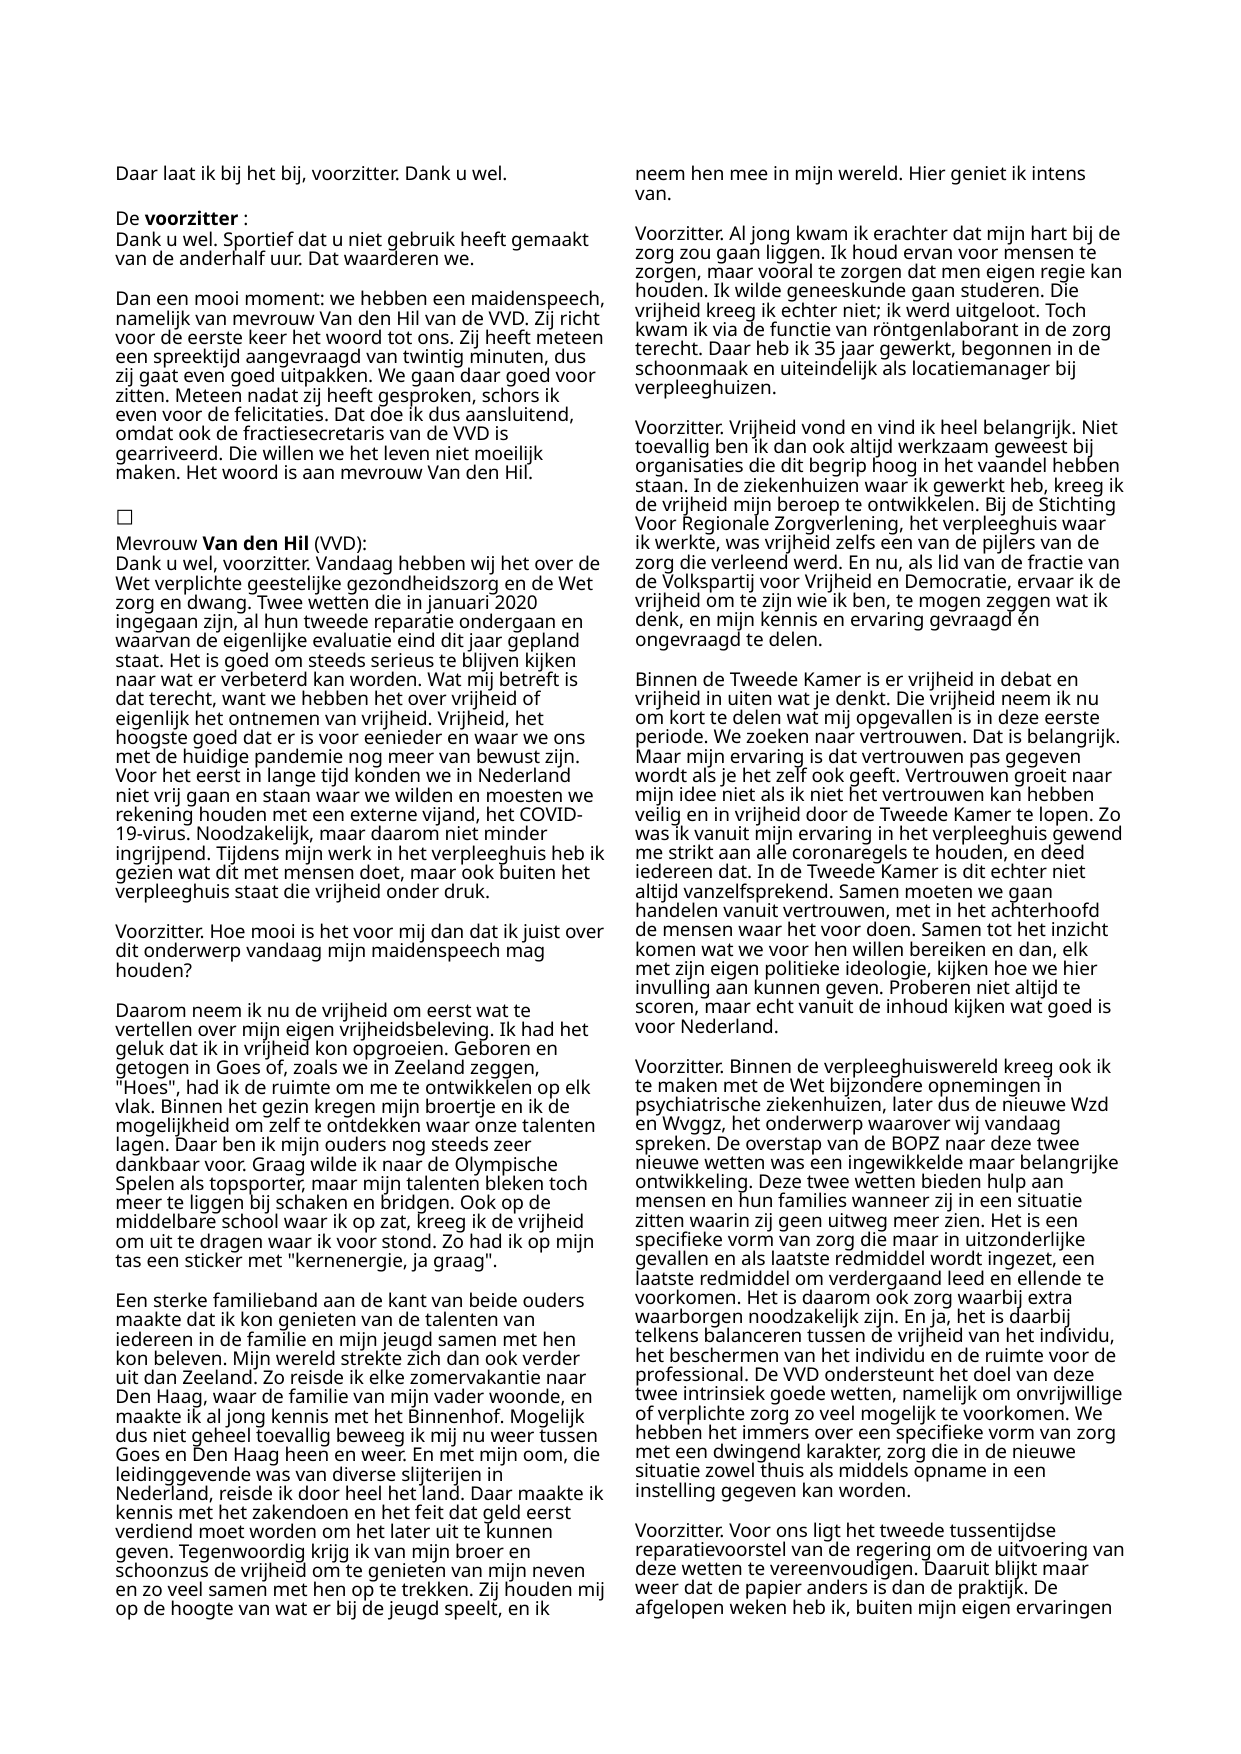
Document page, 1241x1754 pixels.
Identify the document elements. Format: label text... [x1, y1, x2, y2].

text Voorzitter. Al jong kwam ik erachter dat mijn hart bij de zorg zou gaan liggen. Ik houd ervan voor mensen te zorgen, maar vooral te zorgen dat men eigen regie kan houden. Ik wilde geneeskunde gaan studeren. Die vrijheid kreeg ik echter niet; ik werd uitgeloot. Toch kwam ik via de functie van röntgenlaborant in de zorg terecht. Daar heb ik 35 jaar gewerkt, begonnen in de schoonmaak en uiteindelijk als locatiemanager bij verpleeghuizen. [635, 224, 1125, 398]
text Binnen de Tweede Kamer is er vrijheid in debat en vrijheid in uiten wat je denkt. Die vrijheid neem ik nu om kort te delen wat mij opgevallen is in deze eerste periode. We zoeken naar vertrouwen. Dat is belangrijk. Maar mijn ervaring is dat vertrouwen pas gegeven wordt als je het zelf ook geeft. Vertrouwen groeit naar mijn idee niet als ik niet het vertrouwen kan hebben veilig en in vrijheid door de Tweede Kamer te lopen. Zo was ik vanuit mijn ervaring in het verpleeghuis gewend me strikt aan alle coronaregels te houden, en deed iedereen dat. In de Tweede Kamer is dit echter niet altijd vanzelfsprekend. Samen moeten we gaan handelen vanuit vertrouwen, met in het achterhoofd de mensen waar het voor doen. Samen tot het inzicht komen wat we voor hen willen bereiken en dan, elk met zijn eigen politieke ideologie, kijken hoe we hier invulling aan kunnen geven. Proberen niet altijd te scoren, maar echt vanuit de inhoud kijken wat goed is voor Nederland. [635, 671, 1125, 1037]
text Daarom neem ik nu de vrijheid om eerst wat te vertellen over mijn eigen vrijheidsbeleving. Ik had het geluk dat ik in vrijheid kon opgroeien. Geboren en getogen in Goes of, zoals we in Zeeland zeggen, "Hoes", had ik de ruimte om me te ontwikkelen op elk vlak. Binnen het gezin kregen mijn broertje en ik de mogelijkheid om zelf te ontdekken waar onze talenten lagen. Daar ben ik mijn ouders nog steeds zeer dankbaar voor. Graag wilde ik naar de Olympische Spelen als topsporter, maar mijn talenten bleken toch meer te liggen bij schaken en bridgen. Ook op de middelbare school waar ik op zat, kreeg ik de vrijheid om uit te dragen waar ik voor stond. Zo had ik op mijn tas een sticker met "kernenergie, ja graag". [115, 1002, 605, 1271]
text Een sterke familieband aan de kant van beide ouders maakte dat ik kon genieten van de talenten van iedereen in de familie en mijn jeugd samen met hen kon beleven. Mijn wereld strekte zich dan ook verder uit dan Zeeland. Zo reisde ik elke zomervakantie naar Den Haag, waar de familie van mijn vader woonde, en maakte ik al jong kennis met het Binnenhof. Mogelijk dus niet geheel toevallig beweeg ik mij nu weer tussen Goes en Den Haag heen en weer. En met mijn oom, die leidinggevende was van diverse slijterijen in Nederland, reisde ik door heel het land. Daar maakte ik kennis met het zakendoen en het feit dat geld eerst verdiend moet worden om het later uit te kunnen geven. Tegenwoordig krijg ik van mijn broer en schoonzus de vrijheid om te genieten van mijn neven en zo veel samen met hen op te trekken. Zij houden mij op de hoogte van wat er bij de jeugd speelt, en ik [115, 1292, 605, 1620]
text Daar laat ik bij het bij, voorzitter. Dank u wel. [115, 165, 605, 184]
text Voorzitter. Voor ons ligt het tweede tussentijdse reparatievoorstel van de regering om de uitvoering van deze wetten te vereenvoudigen. Daaruit blijkt maar weer dat de papier anders is dan de praktijk. De afgelopen weken heb ik, buiten mijn eigen ervaringen [635, 1522, 1125, 1618]
text Dank u wel, voorzitter. Vandaag hebben wij het over de Wet verplichte geestelijke gezondheidszorg en de Wet zorg en dwang. Twee wetten die in januari 2020 ingegaan zijn, al hun tweede reparatie ondergaan en waarvan de eigenlijke evaluatie eind dit jaar gepland staat. Het is goed om steeds serieus te blijven kijken naar wat er verbeterd kan worden. Wat mij betreft is dat terecht, want we hebben het over vrijheid of eigenlijk het ontnemen van vrijheid. Vrijheid, het hoogste goed dat er is voor eenieder en waar we ons met de huidige pandemie nog meer van bewust zijn. Voor het eerst in lange tijd konden we in Nederland niet vrij gaan en staan waar we wilden en moesten we rekening houden met een externe vijand, het COVID-19-virus. Noodzakelijk, maar daarom niet minder ingrijpend. Tijdens mijn werk in het verpleeghuis heb ik gezien wat dit met mensen doet, maar ook buiten het verpleeghuis staat die vrijheid onder druk. [115, 555, 605, 902]
text Voorzitter. Binnen de verpleeghuiswereld kreeg ook ik te maken met de Wet bijzondere opnemingen in psychiatrische ziekenhuizen, later dus de nieuwe Wzd en Wvggz, het onderwerp waarover wij vandaag spreken. De overstap van de BOPZ naar deze twee nieuwe wetten was een ingewikkelde maar belangrijke ontwikkeling. Deze twee wetten bieden hulp aan mensen en hun families wanneer zij in een situatie zitten waarin zij geen uitweg meer zien. Het is een specifieke vorm van zorg die maar in uitzonderlijke gevallen en als laatste redmiddel wordt ingezet, een laatste redmiddel om verdergaand leed en ellende te voorkomen. Het is daarom ook zorg waarbij extra waarborgen noodzakelijk zijn. En ja, het is daarbij telkens balanceren tussen de vrijheid van het individu, het beschermen van het individu en de ruimte voor de professional. De VVD ondersteunt het doel van deze twee intrinsiek goede wetten, namelijk om onvrijwillige of verplichte zorg zo veel mogelijk te voorkomen. We hebben het immers over een specifieke vorm van zorg met een dwingend karakter, zorg die in de nieuwe situatie zowel thuis als middels opname in een instelling gegeven kan worden. [635, 1058, 1125, 1501]
text De voorzitter : [115, 205, 605, 231]
text neem hen mee in mijn wereld. Hier geniet ik intens van. [635, 165, 1125, 204]
text ⬜ [115, 504, 605, 530]
text Voorzitter. Vrijheid vond en vind ik heel belangrijk. Niet toevallig ben ik dan ook altijd werkzaam geweest bij organisaties die dit begrip hoog in het vaandel hebben staan. In de ziekenhuizen waar ik gewerkt heb, kreeg ik de vrijheid mijn beroep te ontwikkelen. Bij de Stichting Voor Regionale Zorgverlening, het verpleeghuis waar ik werkte, was vrijheid zelfs een van de pijlers van de zorg die verleend werd. En nu, als lid van de fractie van de Volkspartij voor Vrijheid en Democratie, ervaar ik de vrijheid om te zijn wie ik ben, te mogen zeggen wat ik denk, en mijn kennis en ervaring gevraagd én ongevraagd te delen. [635, 419, 1125, 650]
text Mevrouw Van den Hil (VVD): [115, 530, 605, 555]
text Dan een mooi moment: we hebben een maidenspeech, namelijk van mevrouw Van den Hil van de VVD. Zij richt voor de eerste keer het woord tot ons. Zij heeft meteen een spreektijd aangevraagd van twintig minuten, dus zij gaat even goed uitpakken. We gaan daar goed voor zitten. Meteen nadat zij heeft gesproken, schors ik even voor de felicitaties. Dat doe ik dus aansluitend, omdat ook de fractiesecretaris van de VVD is gearriveerd. Die willen we het leven niet moeilijk maken. Het woord is aan mevrouw Van den Hil. [115, 290, 605, 483]
text Dank u wel. Sportief dat u niet gebruik heeft gemaakt van de anderhalf uur. Dat waarderen we. [115, 231, 605, 270]
text Voorzitter. Hoe mooi is het voor mij dan dat ik juist over dit onderwerp vandaag mijn maidenspeech mag houden? [115, 923, 605, 981]
